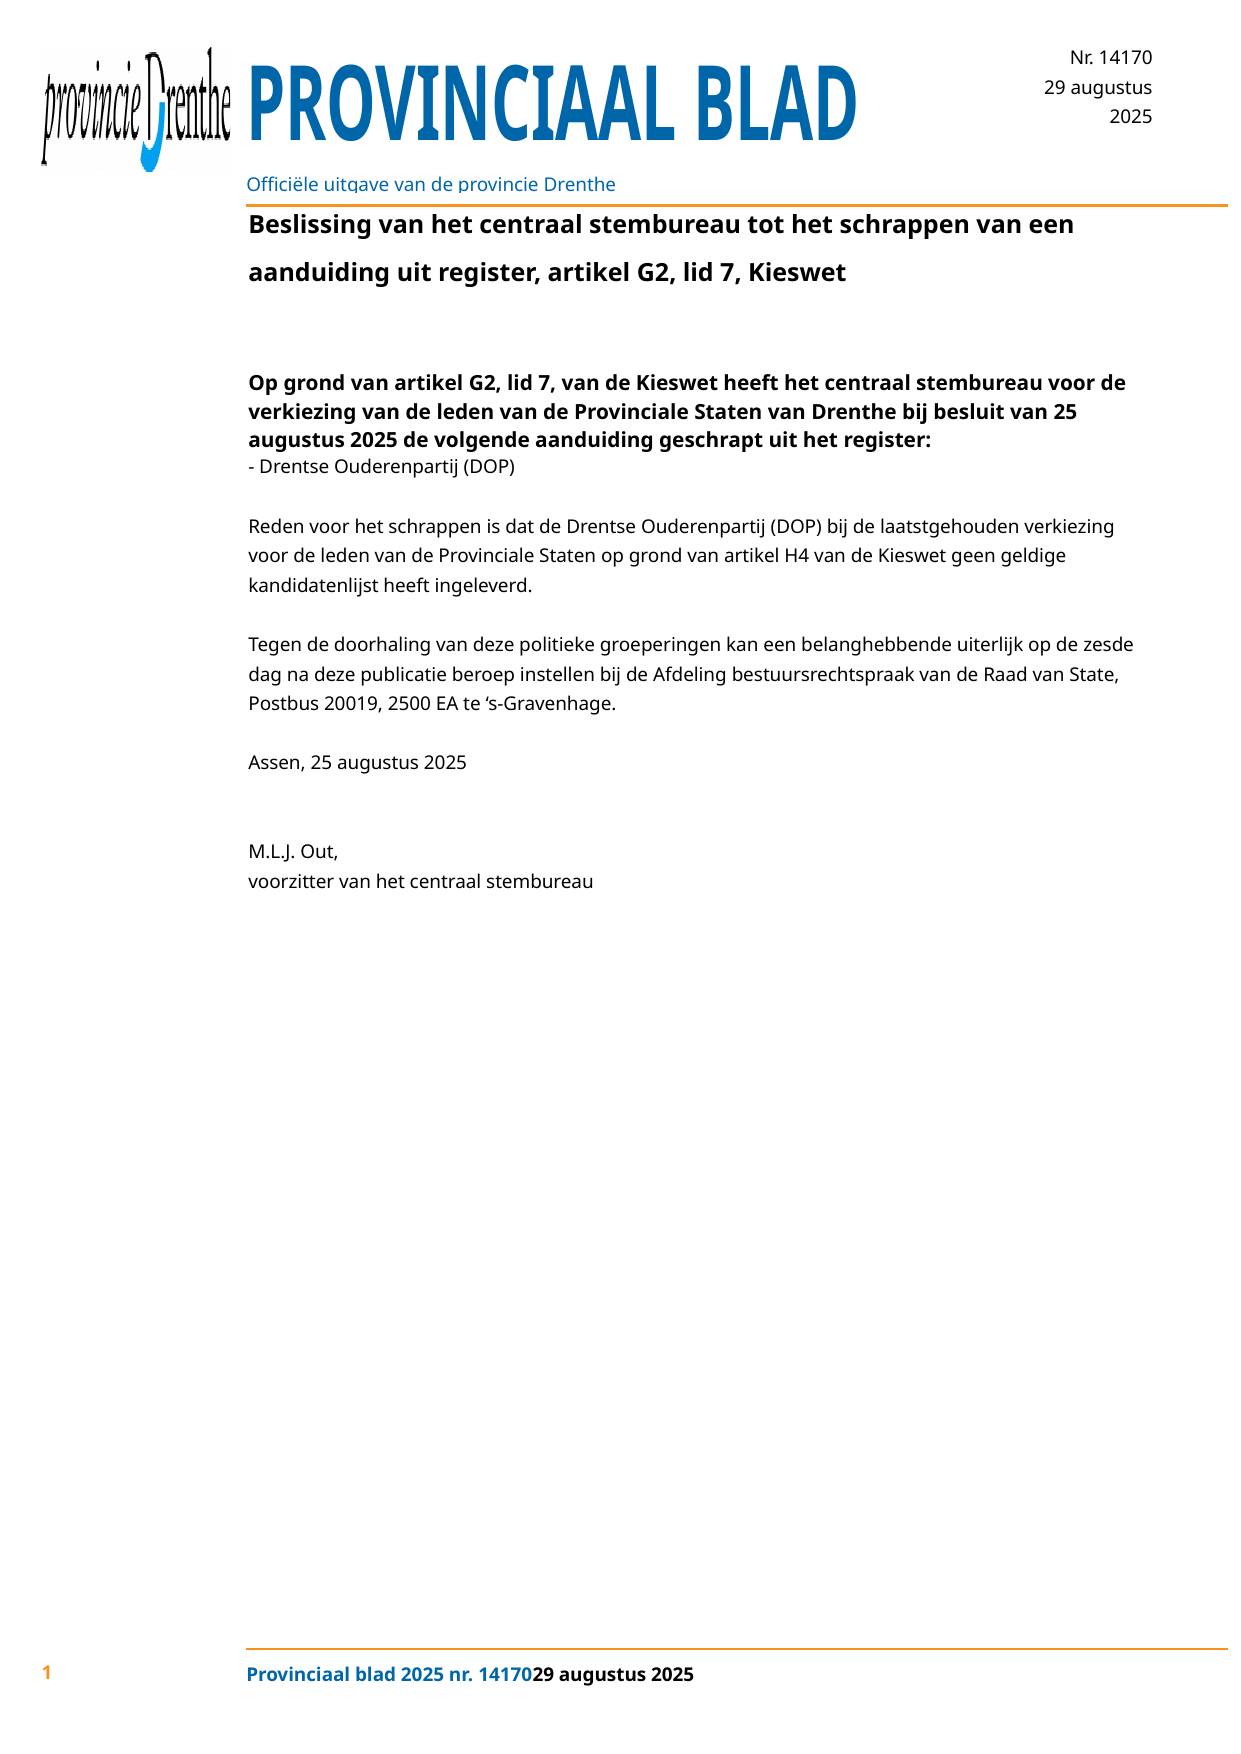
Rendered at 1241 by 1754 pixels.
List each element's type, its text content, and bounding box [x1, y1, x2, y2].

text Tegen de doorhaling van deze politieke groeperingen kan een belanghebbende uiterlijk op de zesde dag na deze publicatie beroep instellen bij de Afdeling bestuursrechtspraak van de Raad van State, Postbus 20019, 2500 EA te ‘s-Gravenhage. [248, 631, 1152, 716]
picture [41, 47, 231, 172]
text Op grond van artikel G2, lid 7, van de Kieswet heeft het centraal stembureau voor de verkiezing van de leden van de Provinciale Staten van Drenthe bij besluit van 25 augustus 2025 de volgende aanduiding geschrapt uit het register: [248, 368, 1152, 454]
text M.L.J. Out, [248, 838, 1152, 864]
text Assen, 25 augustus 2025 [248, 749, 1152, 775]
text Reden voor het schrappen is dat de Drentse Ouderenpartij (DOP) bij de laatstgehouden verkiezing voor de leden van de Provinciale Staten op grond van artikel H4 van de Kieswet geen geldige kandidatenlijst heeft ingeleverd. [248, 513, 1152, 598]
text voorzitter van het centraal stembureau [248, 868, 1152, 893]
text - Drentse Ouderenpartij (DOP) [248, 454, 1152, 479]
text Beslissing van het centraal stembureau tot het schrappen van een aanduiding uit register, artikel G2, lid 7, Kieswet [248, 207, 1152, 288]
